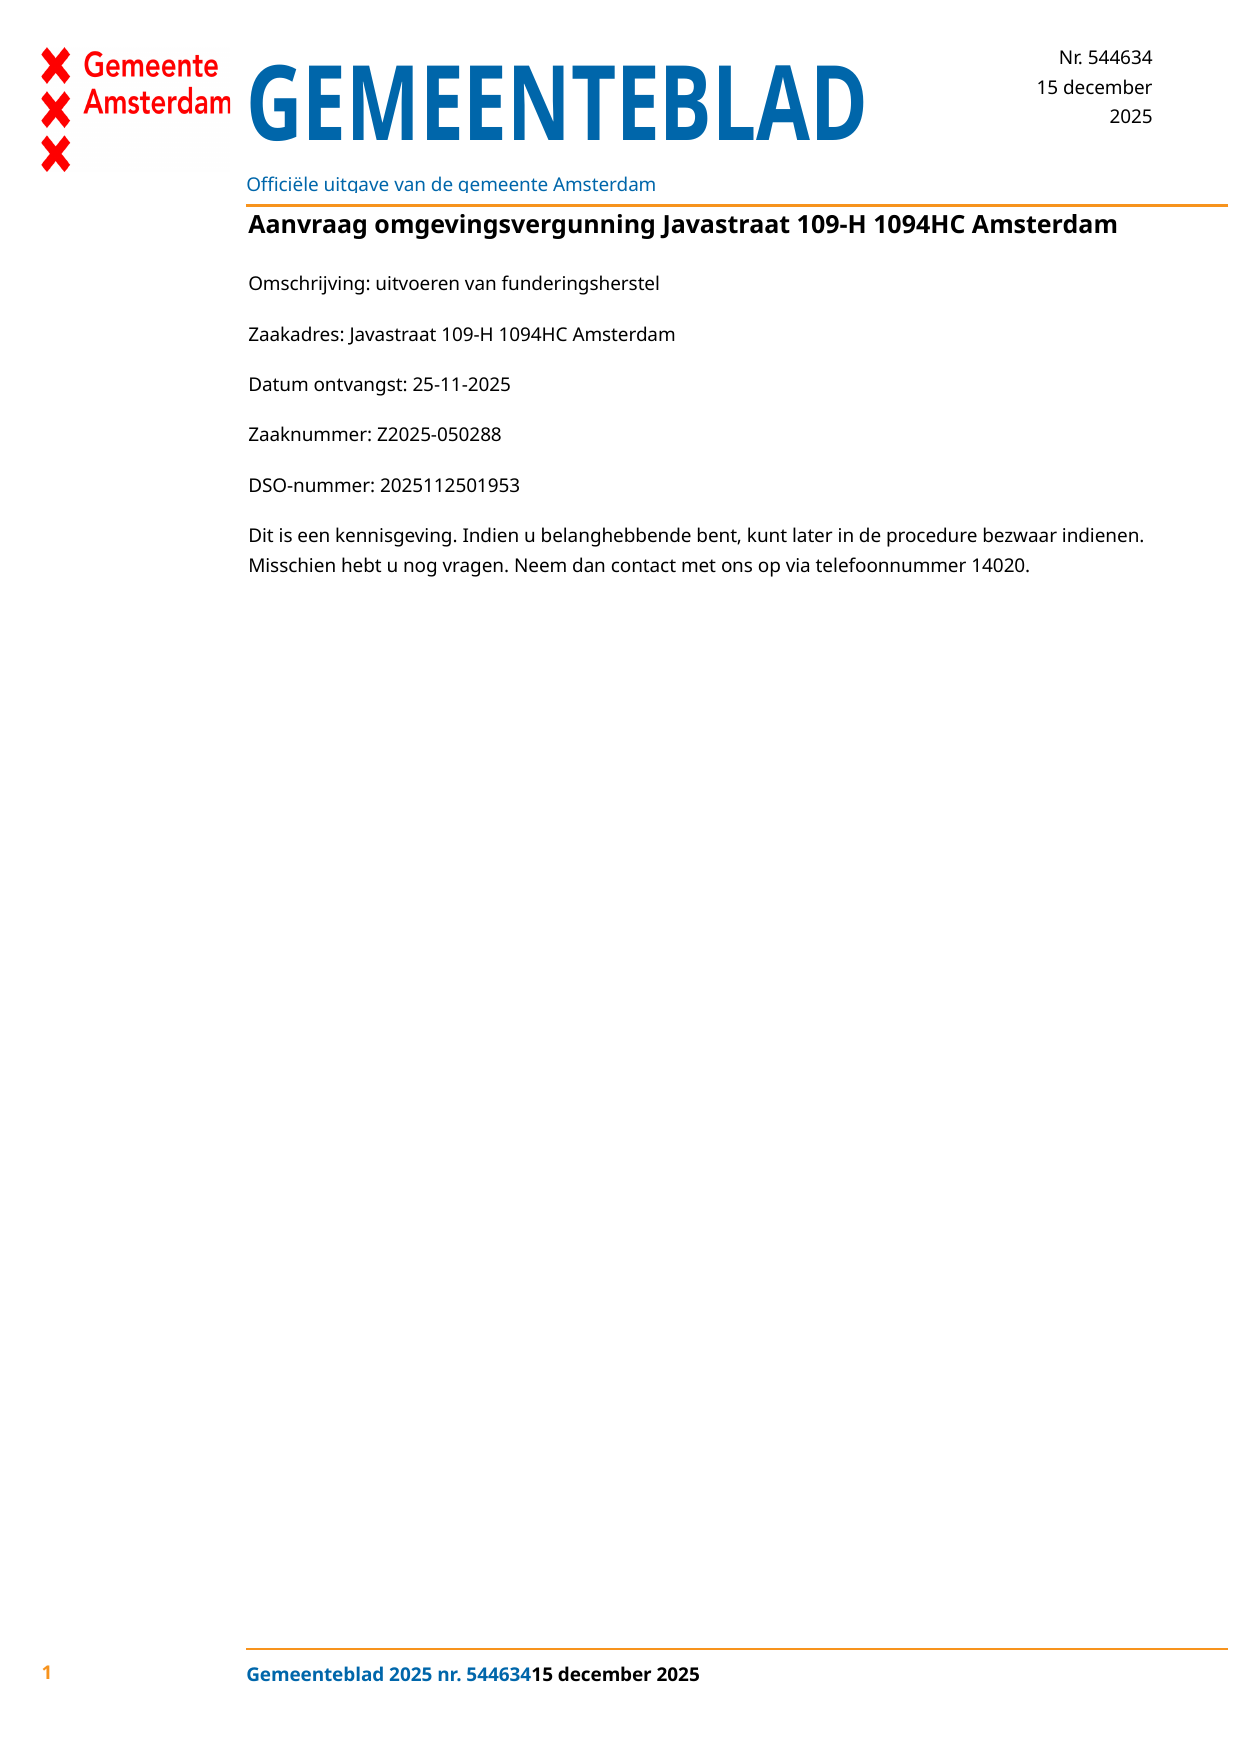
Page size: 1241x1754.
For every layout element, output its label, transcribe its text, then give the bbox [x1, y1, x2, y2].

text Zaakadres: Javastraat 109-H 1094HC Amsterdam [248, 321, 1152, 346]
text Omschrijving: uitvoeren van funderingsherstel [248, 270, 1152, 296]
text Aanvraag omgevingsvergunning Javastraat 109-H 1094HC Amsterdam [248, 207, 1152, 241]
text Zaaknummer: Z2025-050288 [248, 422, 1152, 447]
text DSO-nummer: 2025112501953 [248, 472, 1152, 498]
text Dit is een kennisgeving. Indien u belanghebbende bent, kunt later in de procedure bezwaar indienen. Misschien hebt u nog vragen. Neem dan contact met ons op via telefoonnummer 14020. [248, 522, 1152, 578]
picture [41, 47, 231, 172]
text Datum ontvangst: 25-11-2025 [248, 371, 1152, 397]
